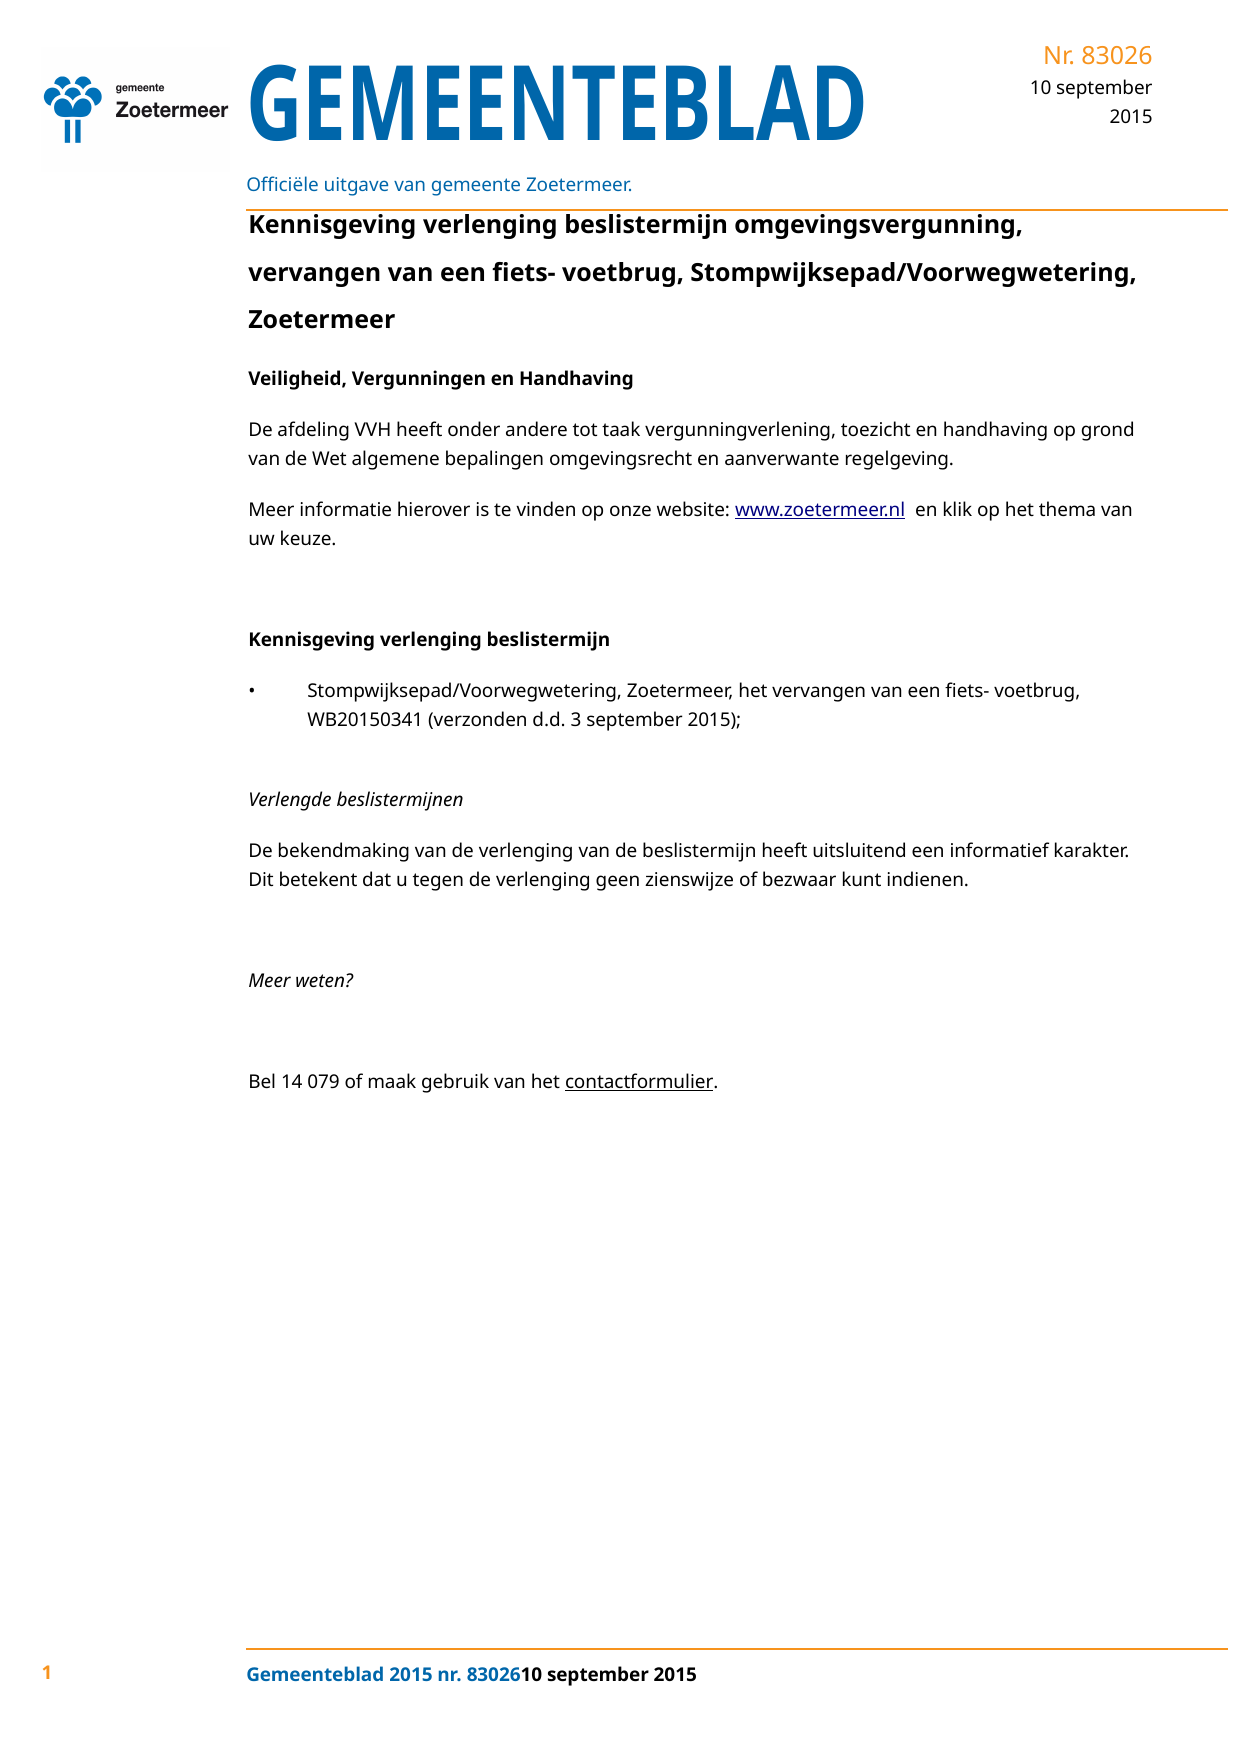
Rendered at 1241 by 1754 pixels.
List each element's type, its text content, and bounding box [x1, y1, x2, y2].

text De afdeling VVH heeft onder andere tot taak vergunningverlening, toezicht en handhaving op grond van de Wet algemene bepalingen omgevingsrecht en aanverwante regelgeving. [248, 416, 1152, 471]
text Bel 14 079 of maak gebruik van het contactformulier. [248, 1068, 1152, 1094]
list Stompwijksepad/Voorwegwetering, Zoetermeer, het vervangen van een fiets- voetbrug, WB20150341 (verzonden d.d. 3 september 2015); [248, 677, 1152, 732]
text De bekendmaking van de verlenging van de beslistermijn heeft uitsluitend een informatief karakter. Dit betekent dat u tegen de verlenging geen zienswijze of bezwaar kunt indienen. [248, 837, 1152, 892]
text Meer weten? [248, 967, 1152, 993]
text Veiligheid, Vergunningen en Handhaving [248, 366, 1152, 391]
picture [41, 47, 231, 172]
text Kennisgeving verlenging beslistermijn [248, 626, 1152, 652]
text Kennisgeving verlenging beslistermijn omgevingsvergunning, vervangen van een fiets- voetbrug, Stompwijksepad/Voorwegwetering, Zoetermeer [248, 211, 1152, 336]
text Verlengde beslistermijnen [248, 786, 1152, 812]
text Meer informatie hierover is te vinden op onze website: www.zoetermeer.nl en klik op het thema van uw keuze. [248, 496, 1152, 551]
